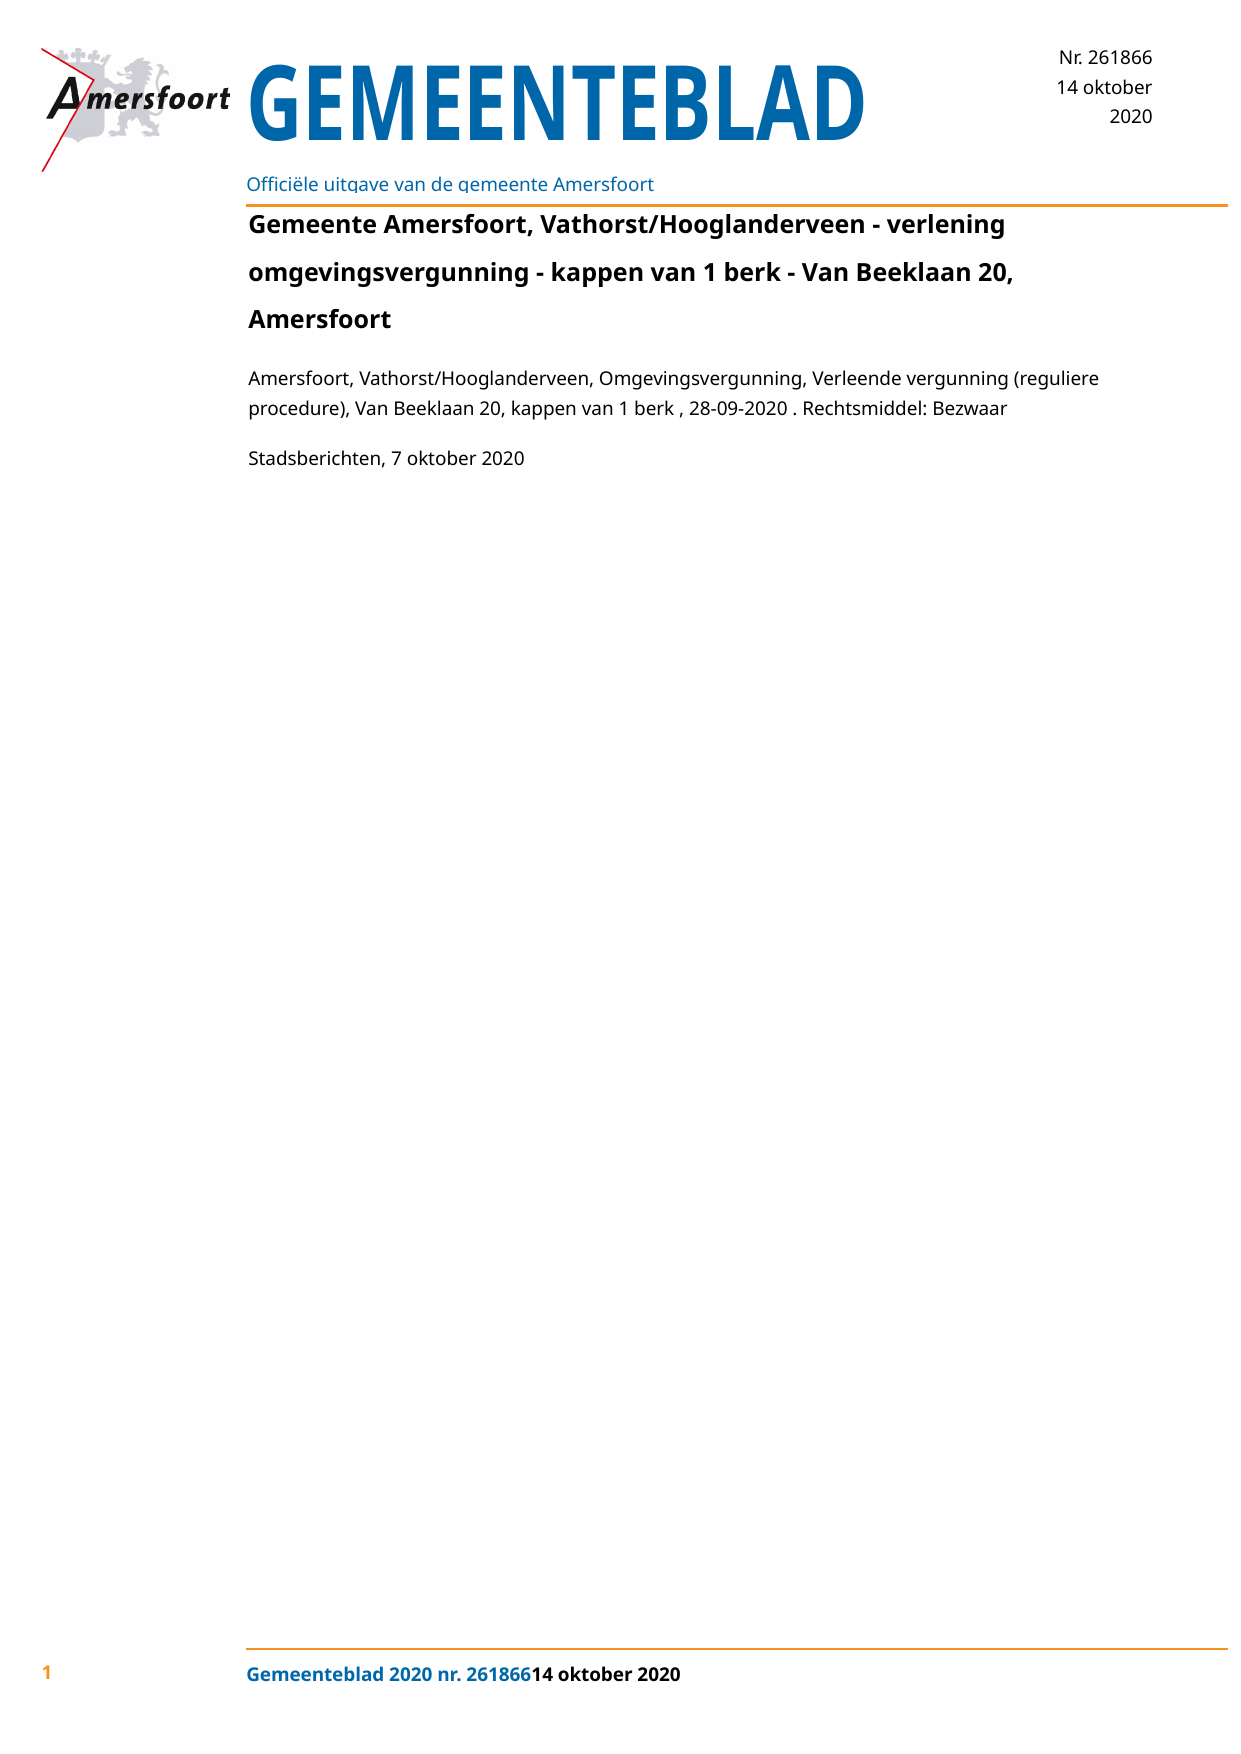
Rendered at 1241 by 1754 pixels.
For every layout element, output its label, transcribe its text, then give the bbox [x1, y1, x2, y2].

text Gemeente Amersfoort, Vathorst/Hooglanderveen - verlening omgevingsvergunning - kappen van 1 berk - Van Beeklaan 20, Amersfoort [248, 207, 1152, 336]
text Amersfoort, Vathorst/Hooglanderveen, Omgevingsvergunning, Verleende vergunning (reguliere procedure), Van Beeklaan 20, kappen van 1 berk , 28-09-2020 . Rechtsmiddel: Bezwaar [248, 366, 1152, 421]
text Stadsberichten, 7 oktober 2020 [248, 446, 1152, 471]
picture [41, 47, 231, 172]
